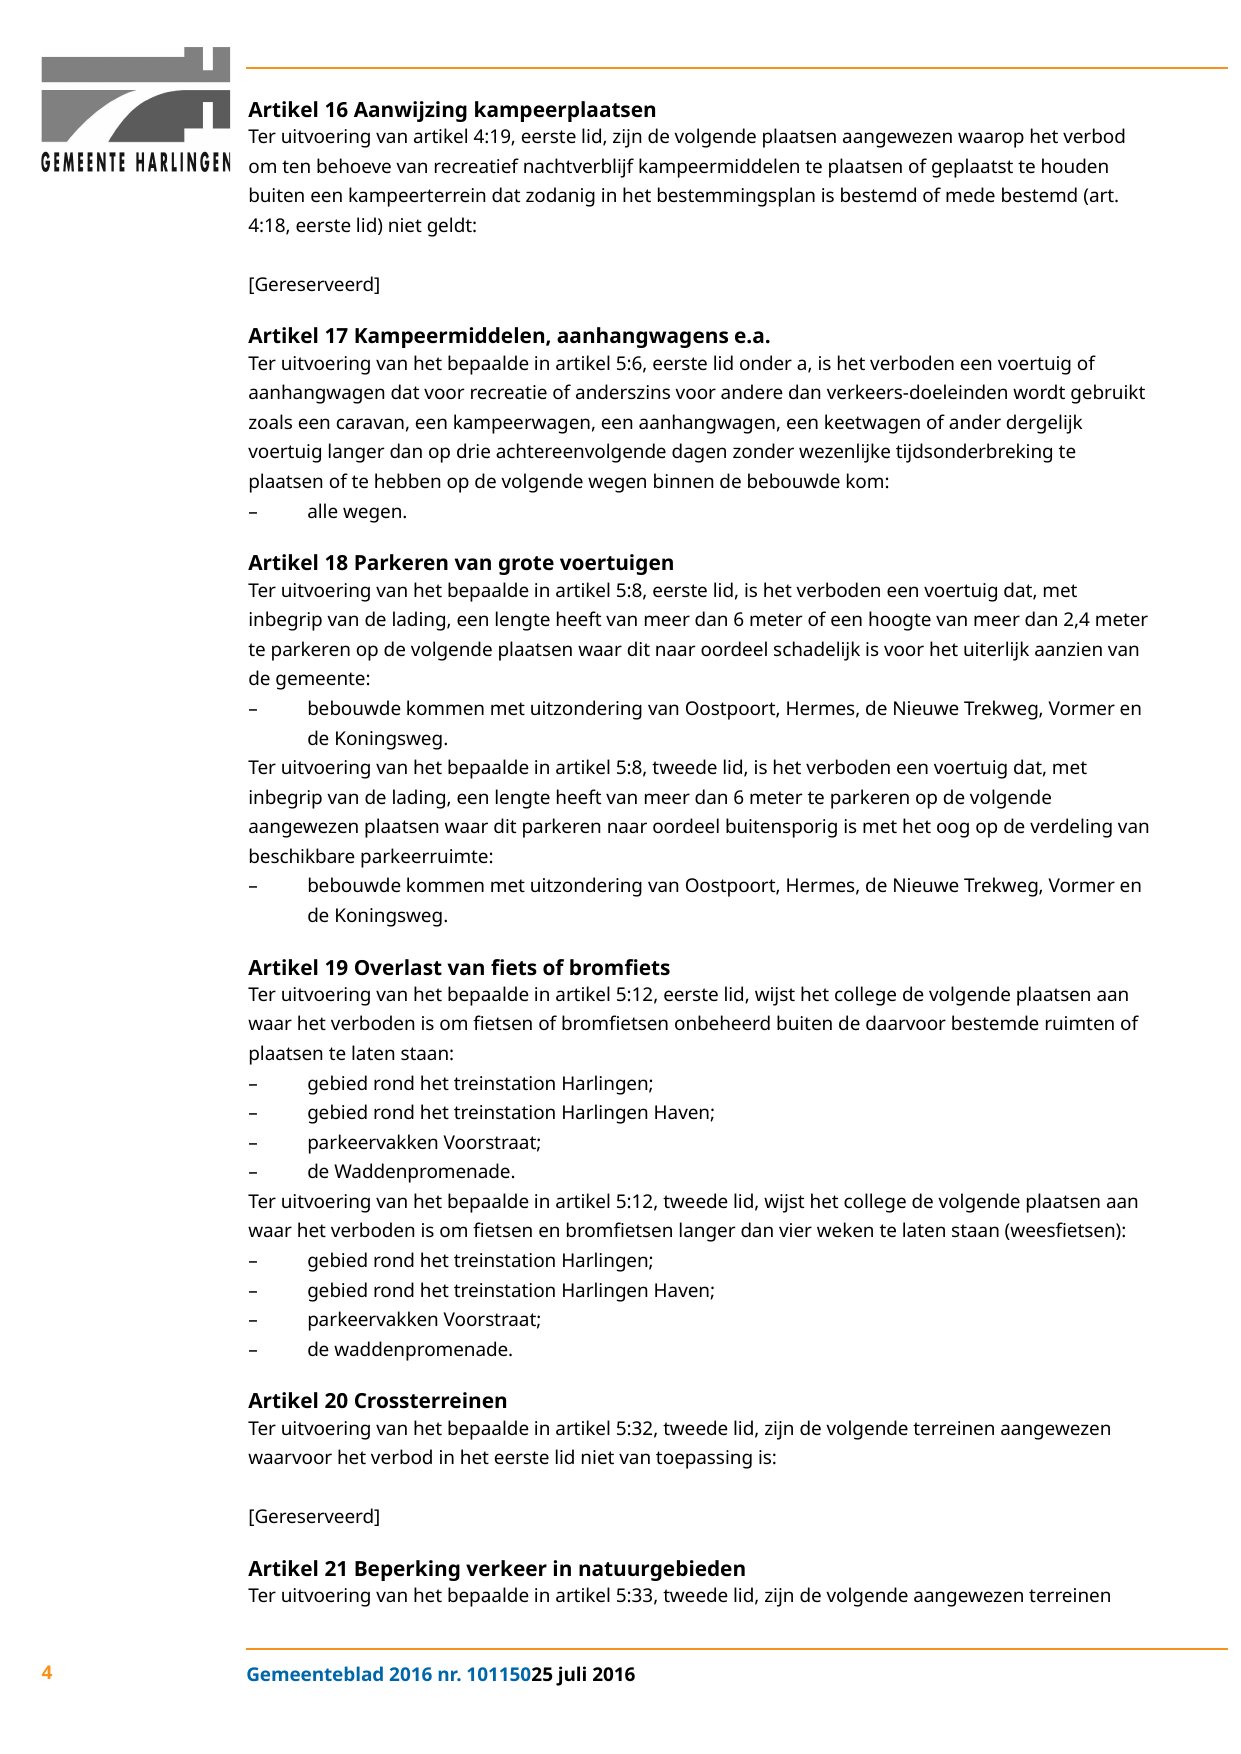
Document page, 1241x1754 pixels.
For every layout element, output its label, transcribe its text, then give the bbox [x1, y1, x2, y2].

list de Waddenpromenade. [248, 1158, 1152, 1184]
text Artikel 21 Beperking verkeer in natuurgebieden [248, 1554, 1152, 1582]
text Artikel 16 Aanwijzing kampeerplaatsen [248, 95, 1152, 123]
list parkeervakken Voorstraat; [248, 1129, 1152, 1155]
list gebied rond het treinstation Harlingen Haven; [248, 1099, 1152, 1125]
picture [41, 47, 231, 172]
text [Gereserveerd] [248, 271, 1152, 297]
text Ter uitvoering van het bepaalde in artikel 5:8, tweede lid, is het verboden een voertuig dat, met inbegrip van de lading, een lengte heeft van meer dan 6 meter te parkeren op de volgende aangewezen plaatsen waar dit parkeren naar oordeel buitensporig is met het oog op de verdeling van beschikbare parkeerruimte: [248, 754, 1152, 869]
list alle wegen. [248, 498, 1152, 524]
text Ter uitvoering van het bepaalde in artikel 5:33, tweede lid, zijn de volgende aangewezen terreinen [248, 1582, 1152, 1608]
text Ter uitvoering van het bepaalde in artikel 5:12, eerste lid, wijst het college de volgende plaatsen aan waar het verboden is om fietsen of bromfietsen onbeheerd buiten de daarvoor bestemde ruimten of plaatsen te laten staan: [248, 981, 1152, 1066]
text Ter uitvoering van het bepaalde in artikel 5:6, eerste lid onder a, is het verboden een voertuig of aanhangwagen dat voor recreatie of anderszins voor andere dan verkeers-doeleinden wordt gebruikt zoals een caravan, een kampeerwagen, een aanhangwagen, een keetwagen of ander dergelijk voertuig langer dan op drie achtereenvolgende dagen zonder wezenlijke tijdsonderbreking te plaatsen of te hebben op de volgende wegen binnen de bebouwde kom: [248, 350, 1152, 494]
list gebied rond het treinstation Harlingen; [248, 1070, 1152, 1096]
text [Gereserveerd] [248, 1504, 1152, 1529]
text Ter uitvoering van het bepaalde in artikel 5:32, tweede lid, zijn de volgende terreinen aangewezen waarvoor het verbod in het eerste lid niet van toepassing is: [248, 1415, 1152, 1470]
text Artikel 17 Kampeermiddelen, aanhangwagens e.a. [248, 322, 1152, 350]
text Artikel 19 Overlast van fiets of bromfiets [248, 953, 1152, 981]
list gebied rond het treinstation Harlingen; [248, 1247, 1152, 1273]
text Artikel 20 Crossterreinen [248, 1386, 1152, 1415]
text Ter uitvoering van het bepaalde in artikel 5:8, eerste lid, is het verboden een voertuig dat, met inbegrip van de lading, een lengte heeft van meer dan 6 meter of een hoogte van meer dan 2,4 meter te parkeren op de volgende plaatsen waar dit naar oordeel schadelijk is voor het uiterlijk aanzien van de gemeente: [248, 577, 1152, 691]
text Artikel 18 Parkeren van grote voertuigen [248, 548, 1152, 577]
text Ter uitvoering van artikel 4:19, eerste lid, zijn de volgende plaatsen aangewezen waarop het verbod om ten behoeve van recreatief nachtverblijf kampeermiddelen te plaatsen of geplaatst te houden buiten een kampeerterrein dat zodanig in het bestemmingsplan is bestemd of mede bestemd (art. 4:18, eerste lid) niet geldt: [248, 123, 1152, 238]
list gebied rond het treinstation Harlingen Haven; [248, 1277, 1152, 1303]
list parkeervakken Voorstraat; [248, 1306, 1152, 1332]
list de waddenpromenade. [248, 1336, 1152, 1362]
list bebouwde kommen met uitzondering van Oostpoort, Hermes, de Nieuwe Trekweg, Vormer en de Koningsweg. [248, 873, 1152, 928]
list bebouwde kommen met uitzondering van Oostpoort, Hermes, de Nieuwe Trekweg, Vormer en de Koningsweg. [248, 695, 1152, 750]
text Ter uitvoering van het bepaalde in artikel 5:12, tweede lid, wijst het college de volgende plaatsen aan waar het verboden is om fietsen en bromfietsen langer dan vier weken te laten staan (weesfietsen): [248, 1188, 1152, 1243]
